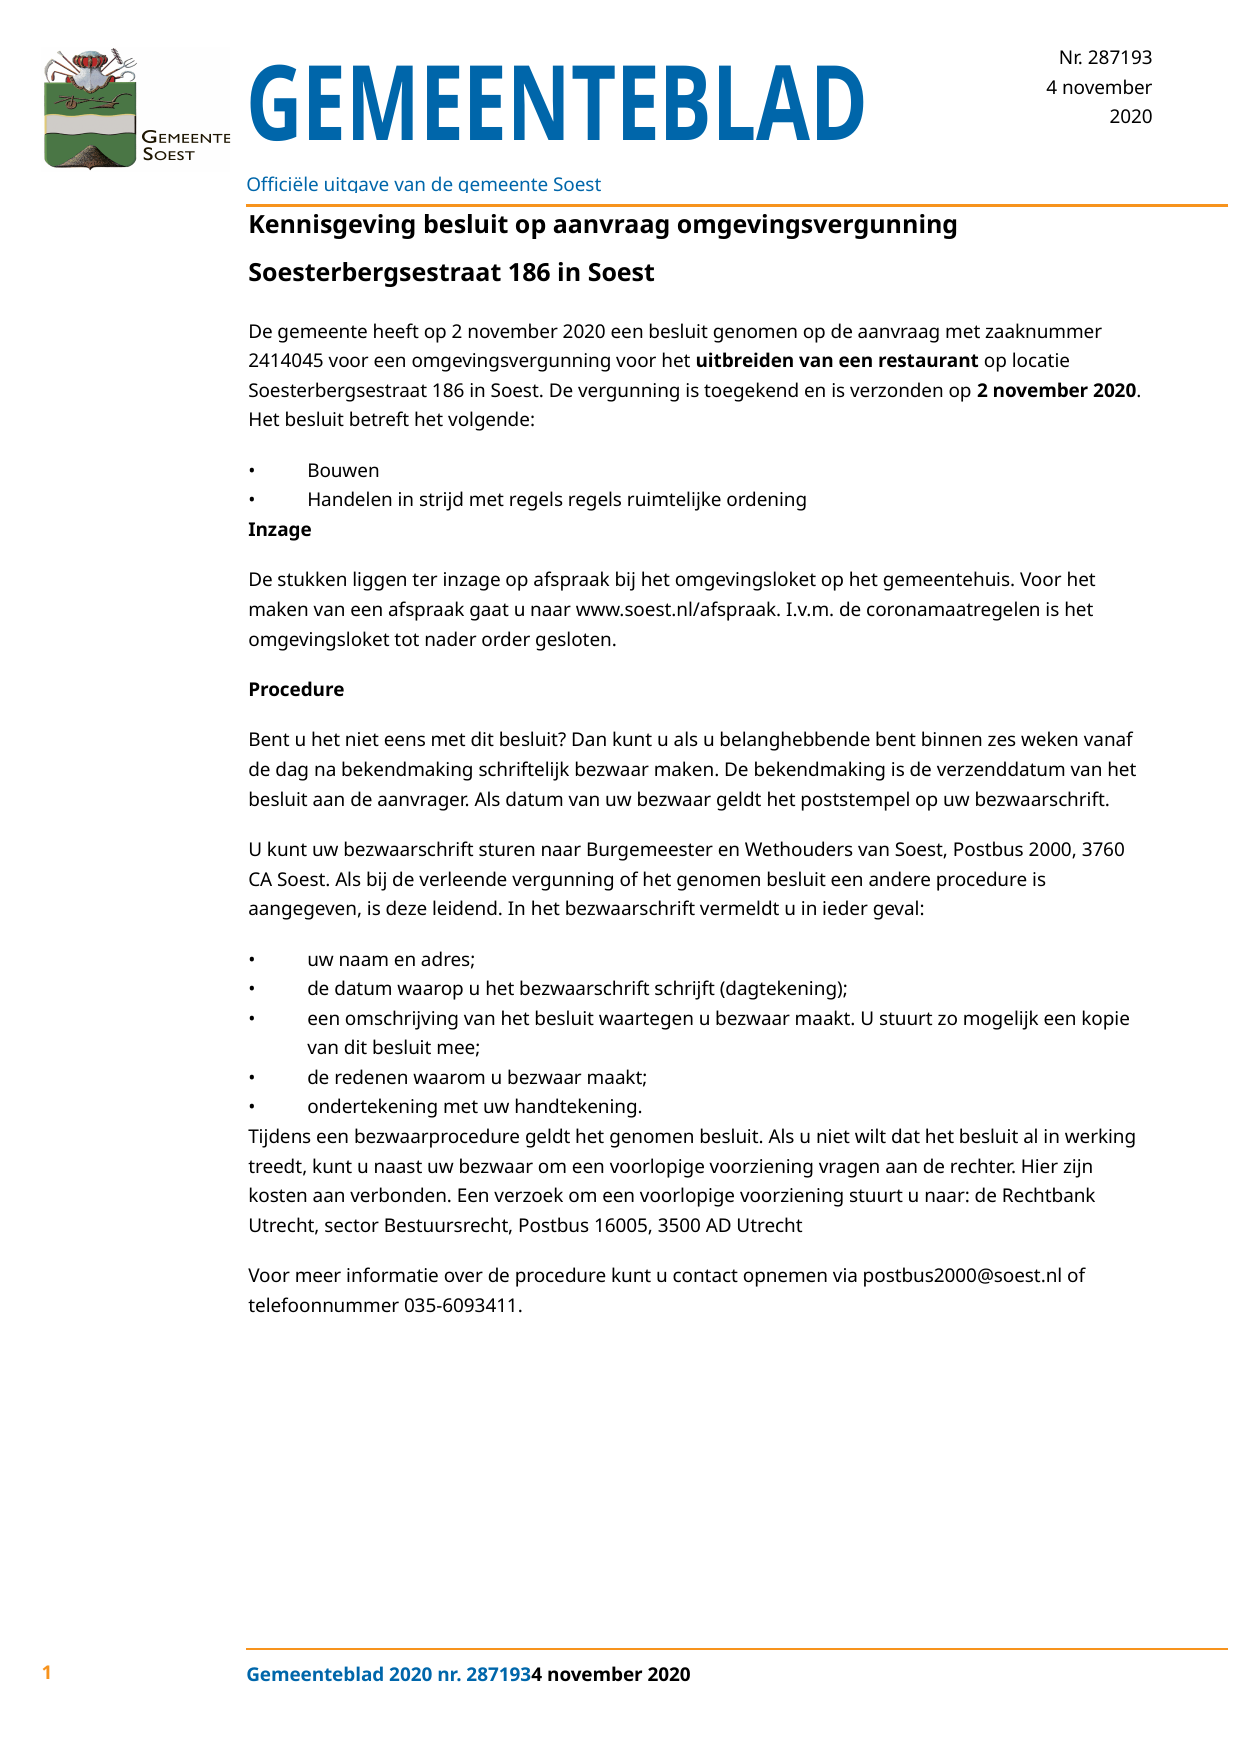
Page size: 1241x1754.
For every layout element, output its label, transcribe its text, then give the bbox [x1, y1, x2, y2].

list een omschrijving van het besluit waartegen u bezwaar maakt. U stuurt zo mogelijk een kopie van dit besluit mee; [248, 1005, 1152, 1060]
picture [41, 47, 231, 172]
text De stukken liggen ter inzage op afspraak bij het omgevingsloket op het gemeentehuis. Voor het maken van een afspraak gaat u naar www.soest.nl/afspraak. I.v.m. de coronamaatregelen is het omgevingsloket tot nader order gesloten. [248, 567, 1152, 652]
list Handelen in strijd met regels regels ruimtelijke ordening [248, 487, 1152, 512]
list de datum waarop u het bezwaarschrift schrijft (dagtekening); [248, 975, 1152, 1001]
text Inzage [248, 516, 1152, 542]
text Tijdens een bezwaarprocedure geldt het genomen besluit. Als u niet wilt dat het besluit al in werking treedt, kunt u naast uw bezwaar om een voorlopige voorziening vragen aan de rechter. Hier zijn kosten aan verbonden. Een verzoek om een voorlopige voorziening stuurt u naar: de Rechtbank Utrecht, sector Bestuursrecht, Postbus 16005, 3500 AD Utrecht [248, 1123, 1152, 1238]
list ondertekening met uw handtekening. [248, 1094, 1152, 1119]
list uw naam en adres; [248, 946, 1152, 972]
text De gemeente heeft op 2 november 2020 een besluit genomen op de aanvraag met zaaknummer 2414045 voor een omgevingsvergunning voor het uitbreiden van een restaurant op locatie Soesterbergsestraat 186 in Soest. De vergunning is toegekend en is verzonden op 2 november 2020. Het besluit betreft het volgende: [248, 318, 1152, 432]
text Bent u het niet eens met dit besluit? Dan kunt u als u belanghebbende bent binnen zes weken vanaf de dag na bekendmaking schriftelijk bezwaar maken. De bekendmaking is de verzenddatum van het besluit aan de aanvrager. Als datum van uw bezwaar geldt het poststempel op uw bezwaarschrift. [248, 727, 1152, 812]
text U kunt uw bezwaarschrift sturen naar Burgemeester en Wethouders van Soest, Postbus 2000, 3760 CA Soest. Als bij de verleende vergunning of het genomen besluit een andere procedure is aangegeven, is deze leidend. In het bezwaarschrift vermeldt u in ieder geval: [248, 836, 1152, 921]
text Kennisgeving besluit op aanvraag omgevingsvergunning Soesterbergsestraat 186 in Soest [248, 207, 1152, 288]
text Voor meer informatie over de procedure kunt u contact opnemen via postbus2000@soest.nl of telefoonnummer 035-6093411. [248, 1262, 1152, 1318]
text Procedure [248, 676, 1152, 702]
list de redenen waarom u bezwaar maakt; [248, 1064, 1152, 1090]
list Bouwen [248, 457, 1152, 483]
